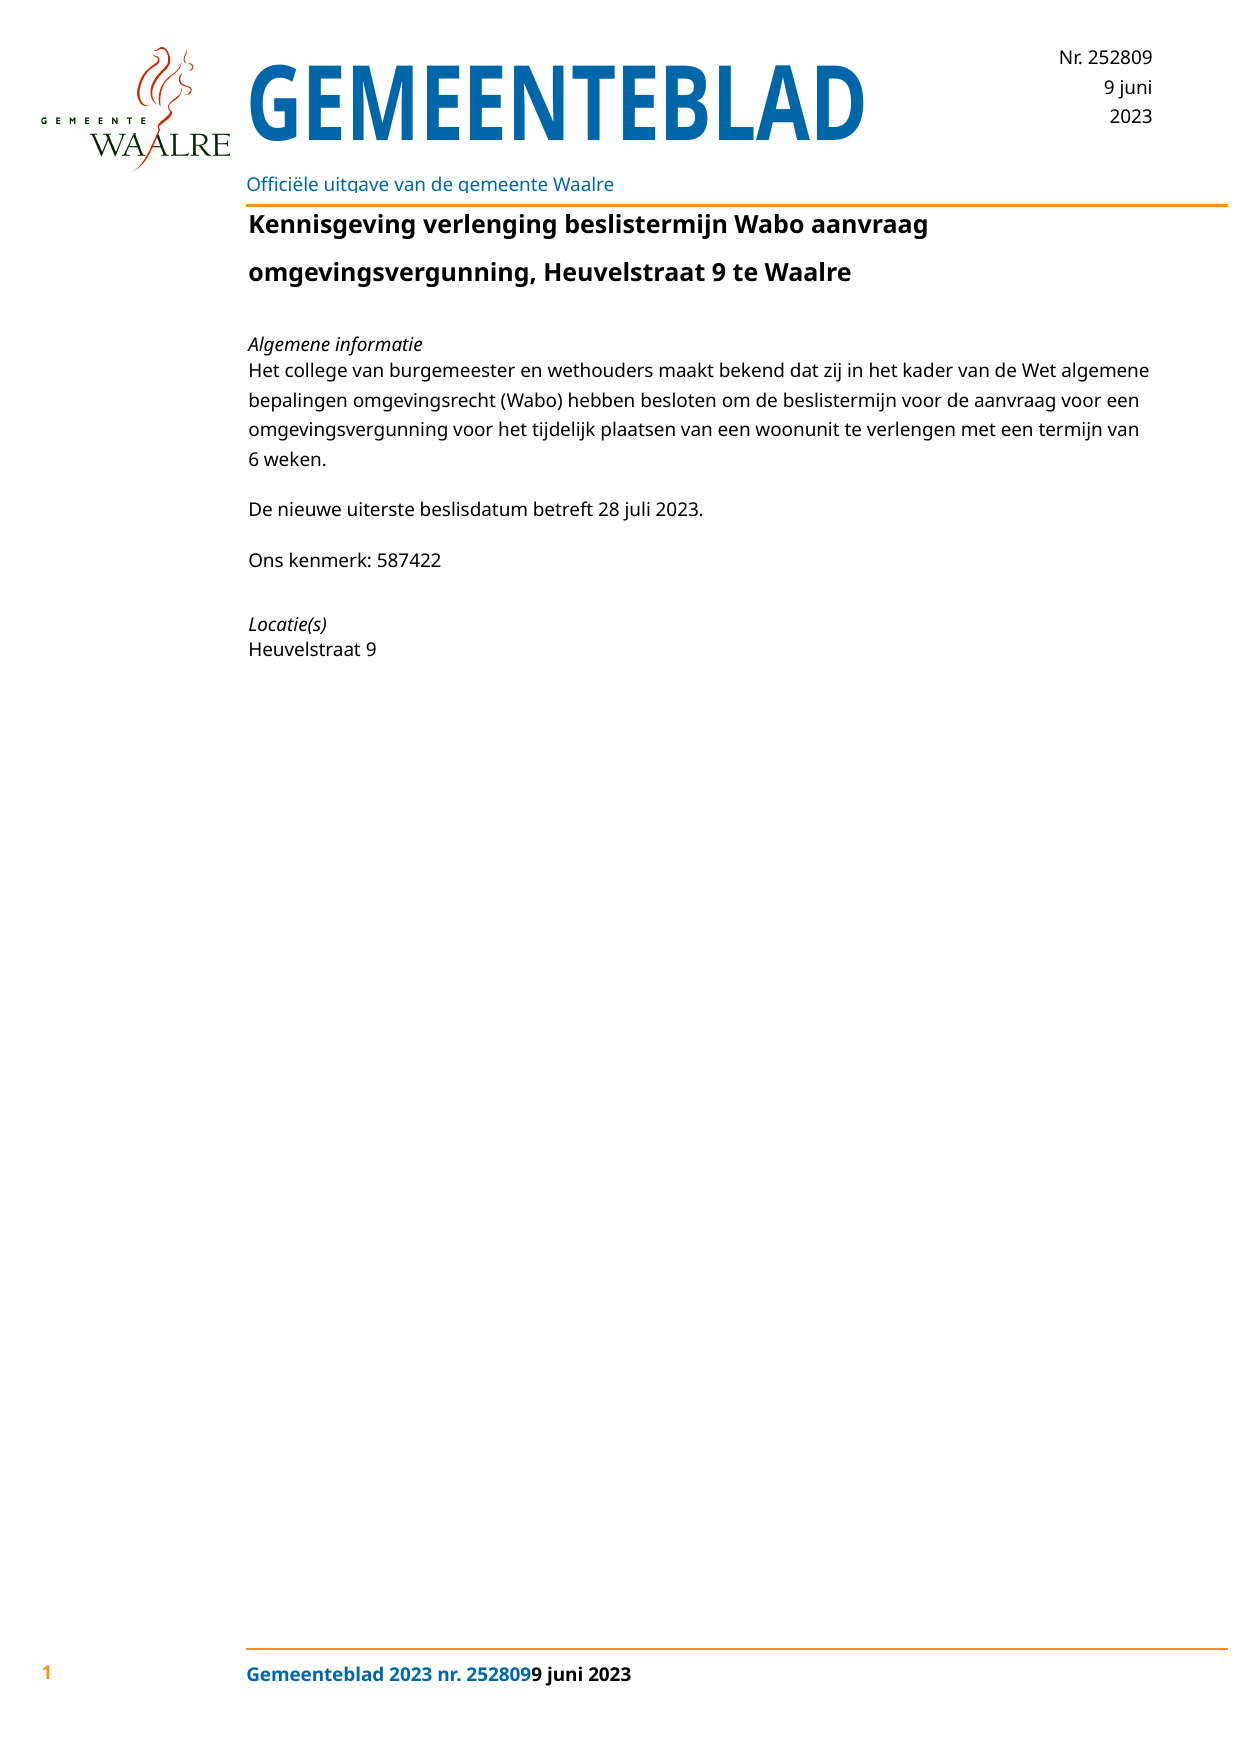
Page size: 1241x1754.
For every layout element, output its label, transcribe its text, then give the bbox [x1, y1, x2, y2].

text Heuvelstraat 9 [248, 636, 1152, 662]
text De nieuwe uiterste beslisdatum betreft 28 juli 2023. [248, 496, 1152, 522]
picture [41, 47, 231, 172]
text Algemene informatie [248, 331, 1152, 357]
text Locatie(s) [248, 611, 1152, 636]
text Ons kenmerk: 587422 [248, 547, 1152, 572]
text Kennisgeving verlenging beslistermijn Wabo aanvraag omgevingsvergunning, Heuvelstraat 9 te Waalre [248, 207, 1152, 288]
text Het college van burgemeester en wethouders maakt bekend dat zij in het kader van de Wet algemene bepalingen omgevingsrecht (Wabo) hebben besloten om de beslistermijn voor de aanvraag voor een omgevingsvergunning voor het tijdelijk plaatsen van een woonunit te verlengen met een termijn van 6 weken. [248, 357, 1152, 472]
